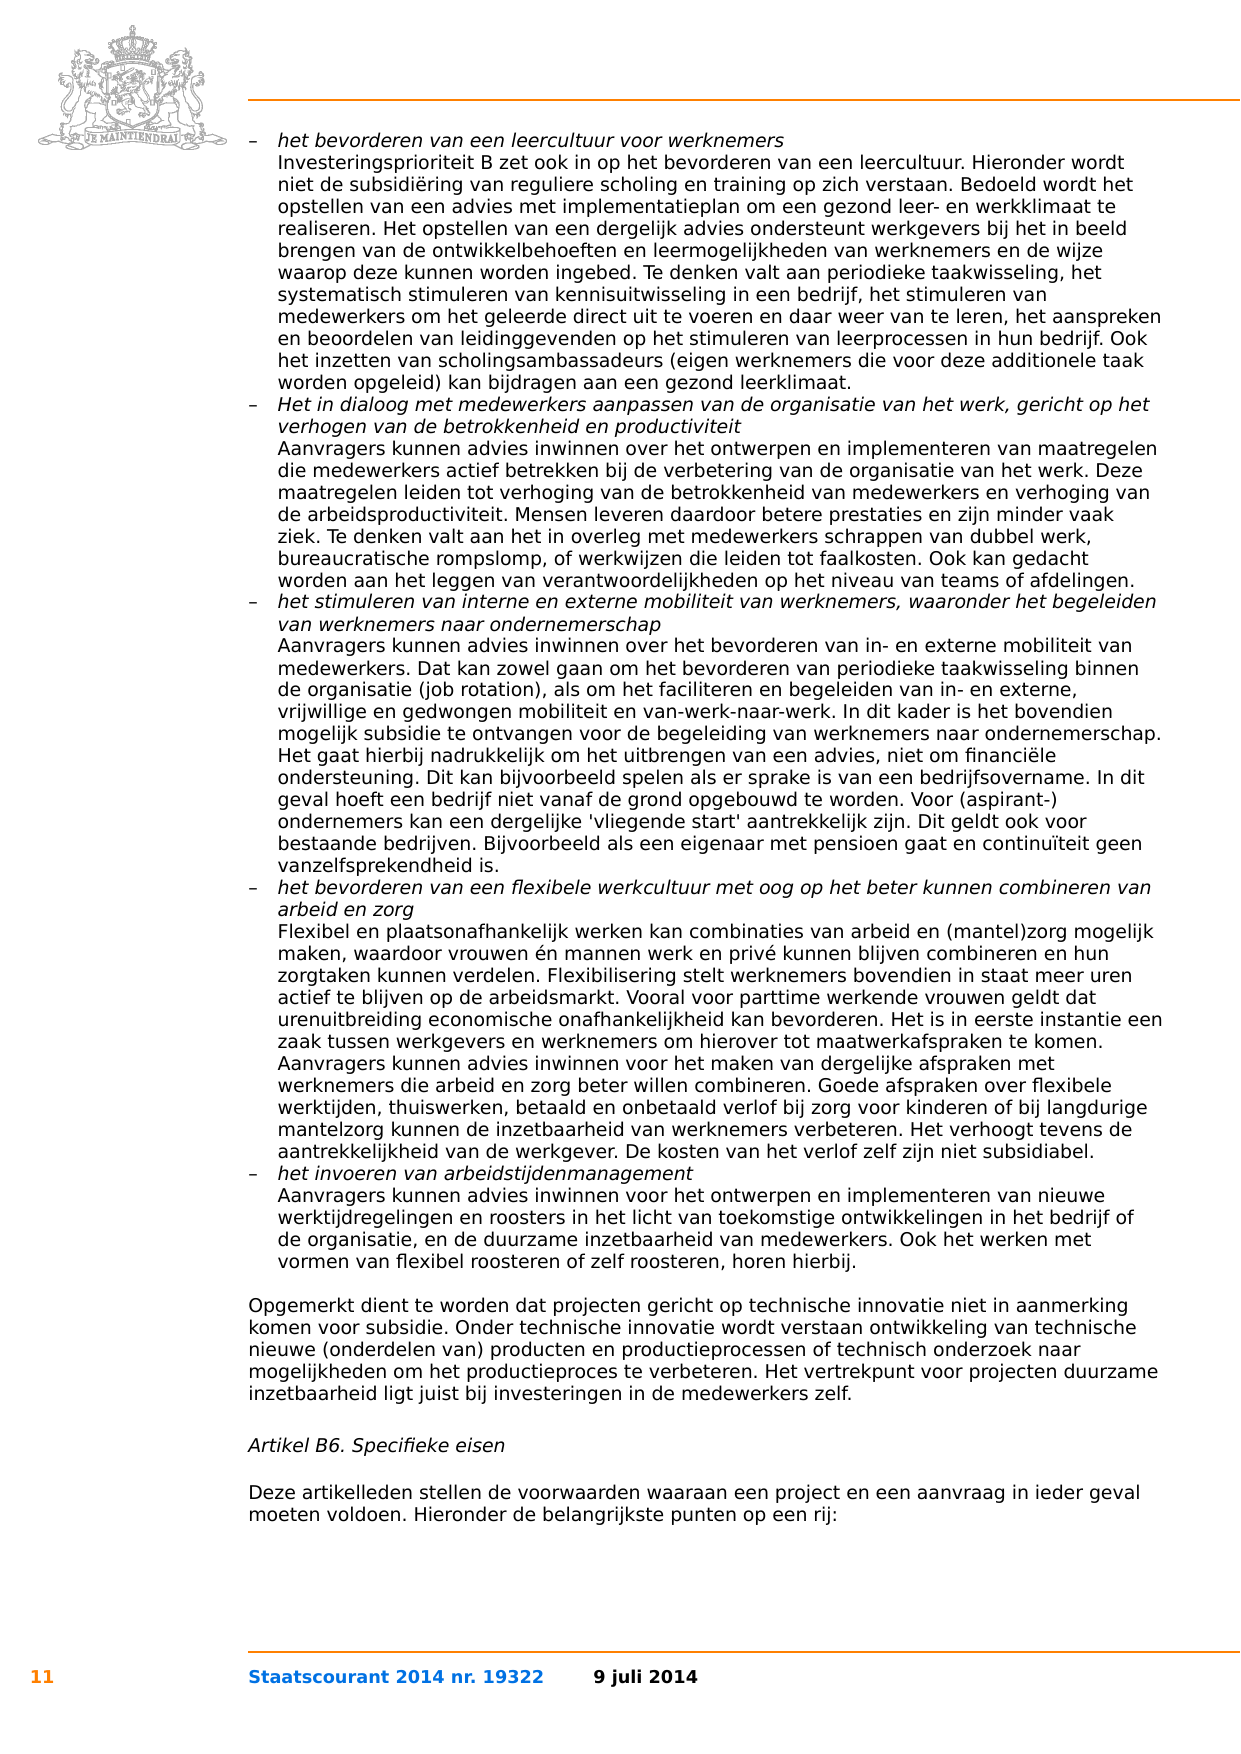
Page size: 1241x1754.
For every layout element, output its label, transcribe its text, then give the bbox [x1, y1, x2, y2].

text – het stimuleren van interne en externe mobiliteit van werknemers, waaronder het begeleiden van werknemers naar ondernemerschap [248, 591, 1163, 635]
text Aanvragers kunnen advies inwinnen voor het ontwerpen en implementeren van nieuwe werktijdregelingen en roosters in het licht van toekomstige ontwikkelingen in het bedrijf of de organisatie, en de duurzame inzetbaarheid van medewerkers. Ook het werken met vormen van flexibel roosteren of zelf roosteren, horen hierbij. [277, 1185, 1163, 1273]
text – Het in dialoog met medewerkers aanpassen van de organisatie van het werk, gericht op het verhogen van de betrokkenheid en productiviteit [248, 394, 1163, 438]
subtitle Artikel B6. Specifieke eisen [248, 1434, 1163, 1457]
text Investeringsprioriteit B zet ook in op het bevorderen van een leercultuur. Hieronder wordt niet de subsidiëring van reguliere scholing en training op zich verstaan. Bedoeld wordt het opstellen van een advies met implementatieplan om een gezond leer- en werkklimaat te realiseren. Het opstellen van een dergelijk advies ondersteunt werkgevers bij het in beeld brengen van de ontwikkelbehoeften en leermogelijkheden van werknemers en de wijze waarop deze kunnen worden ingebed. Te denken valt aan periodieke taakwisseling, het systematisch stimuleren van kennisuitwisseling in een bedrijf, het stimuleren van medewerkers om het geleerde direct uit te voeren en daar weer van te leren, het aanspreken en beoordelen van leidinggevenden op het stimuleren van leerprocessen in hun bedrijf. Ook het inzetten van scholingsambassadeurs (eigen werknemers die voor deze additionele taak worden opgeleid) kan bijdragen aan een gezond leerklimaat. [277, 152, 1163, 394]
text – het bevorderen van een flexibele werkcultuur met oog op het beter kunnen combineren van arbeid en zorg [248, 877, 1163, 921]
text Deze artikelleden stellen de voorwaarden waaraan een project en een aanvraag in ieder geval moeten voldoen. Hieronder de belangrijkste punten op een rij: [248, 1482, 1163, 1526]
picture [38, 25, 227, 150]
text – het invoeren van arbeidstijdenmanagement [248, 1163, 1163, 1185]
text Opgemerkt dient te worden dat projecten gericht op technische innovatie niet in aanmerking komen voor subsidie. Onder technische innovatie wordt verstaan ontwikkeling van technische nieuwe (onderdelen van) producten en productieprocessen of technisch onderzoek naar mogelijkheden om het productieproces te verbeteren. Het vertrekpunt voor projecten duurzame inzetbaarheid ligt juist bij investeringen in de medewerkers zelf. [248, 1295, 1163, 1404]
text Aanvragers kunnen advies inwinnen over het ontwerpen en implementeren van maatregelen die medewerkers actief betrekken bij de verbetering van de organisatie van het werk. Deze maatregelen leiden tot verhoging van de betrokkenheid van medewerkers en verhoging van de arbeidsproductiviteit. Mensen leveren daardoor betere prestaties en zijn minder vaak ziek. Te denken valt aan het in overleg met medewerkers schrappen van dubbel werk, bureaucratische rompslomp, of werkwijzen die leiden tot faalkosten. Ook kan gedacht worden aan het leggen van verantwoordelijkheden op het niveau van teams of afdelingen. [277, 438, 1163, 591]
text Flexibel en plaatsonafhankelijk werken kan combinaties van arbeid en (mantel)zorg mogelijk maken, waardoor vrouwen én mannen werk en privé kunnen blijven combineren en hun zorgtaken kunnen verdelen. Flexibilisering stelt werknemers bovendien in staat meer uren actief te blijven op de arbeidsmarkt. Vooral voor parttime werkende vrouwen geldt dat urenuitbreiding economische onafhankelijkheid kan bevorderen. Het is in eerste instantie een zaak tussen werkgevers en werknemers om hierover tot maatwerkafspraken te komen. Aanvragers kunnen advies inwinnen voor het maken van dergelijke afspraken met werknemers die arbeid en zorg beter willen combineren. Goede afspraken over flexibele werktijden, thuiswerken, betaald en onbetaald verlof bij zorg voor kinderen of bij langdurige mantelzorg kunnen de inzetbaarheid van werknemers verbeteren. Het verhoogt tevens de aantrekkelijkheid van de werkgever. De kosten van het verlof zelf zijn niet subsidiabel. [277, 921, 1163, 1163]
text Aanvragers kunnen advies inwinnen over het bevorderen van in- en externe mobiliteit van medewerkers. Dat kan zowel gaan om het bevorderen van periodieke taakwisseling binnen de organisatie (job rotation), als om het faciliteren en begeleiden van in- en externe, vrijwillige en gedwongen mobiliteit en van-werk-naar-werk. In dit kader is het bovendien mogelijk subsidie te ontvangen voor de begeleiding van werknemers naar ondernemerschap. Het gaat hierbij nadrukkelijk om het uitbrengen van een advies, niet om financiële ondersteuning. Dit kan bijvoorbeeld spelen als er sprake is van een bedrijfsovername. In dit geval hoeft een bedrijf niet vanaf de grond opgebouwd te worden. Voor (aspirant-) ondernemers kan een dergelijke 'vliegende start' aantrekkelijk zijn. Dit geldt ook voor bestaande bedrijven. Bijvoorbeeld als een eigenaar met pensioen gaat en continuïteit geen vanzelfsprekendheid is. [277, 635, 1163, 877]
text – het bevorderen van een leercultuur voor werknemers [248, 130, 1163, 152]
